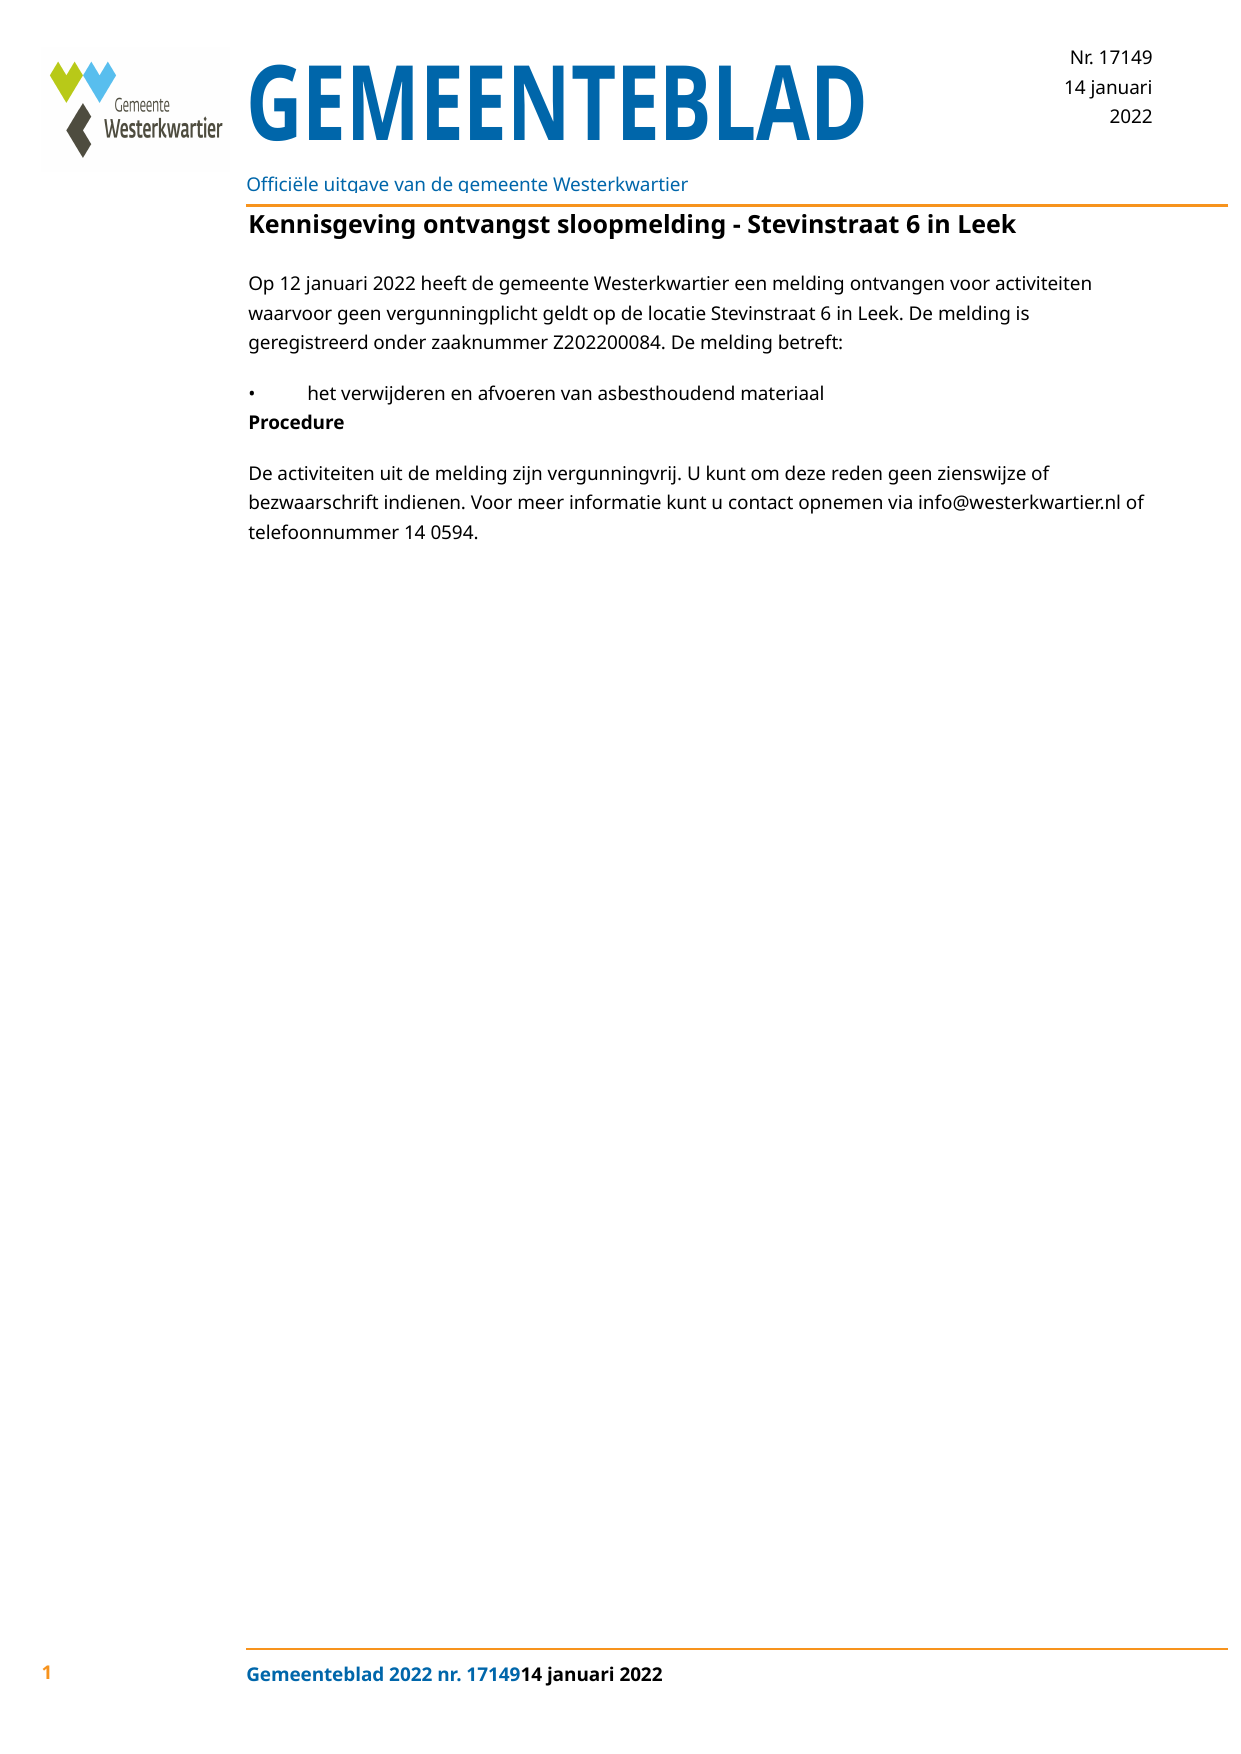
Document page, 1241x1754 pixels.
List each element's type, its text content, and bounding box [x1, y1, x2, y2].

text Kennisgeving ontvangst sloopmelding - Stevinstraat 6 in Leek [248, 207, 1152, 241]
text Op 12 januari 2022 heeft de gemeente Westerkwartier een melding ontvangen voor activiteiten waarvoor geen vergunningplicht geldt op de locatie Stevinstraat 6 in Leek. De melding is geregistreerd onder zaaknummer Z202200084. De melding betreft: [248, 270, 1152, 355]
list het verwijderen en afvoeren van asbesthoudend materiaal [248, 380, 1152, 406]
text De activiteiten uit de melding zijn vergunningvrij. U kunt om deze reden geen zienswijze of bezwaarschrift indienen. Voor meer informatie kunt u contact opnemen via info@westerkwartier.nl of telefoonnummer 14 0594. [248, 460, 1152, 545]
text Procedure [248, 409, 1152, 435]
picture [41, 47, 231, 172]
